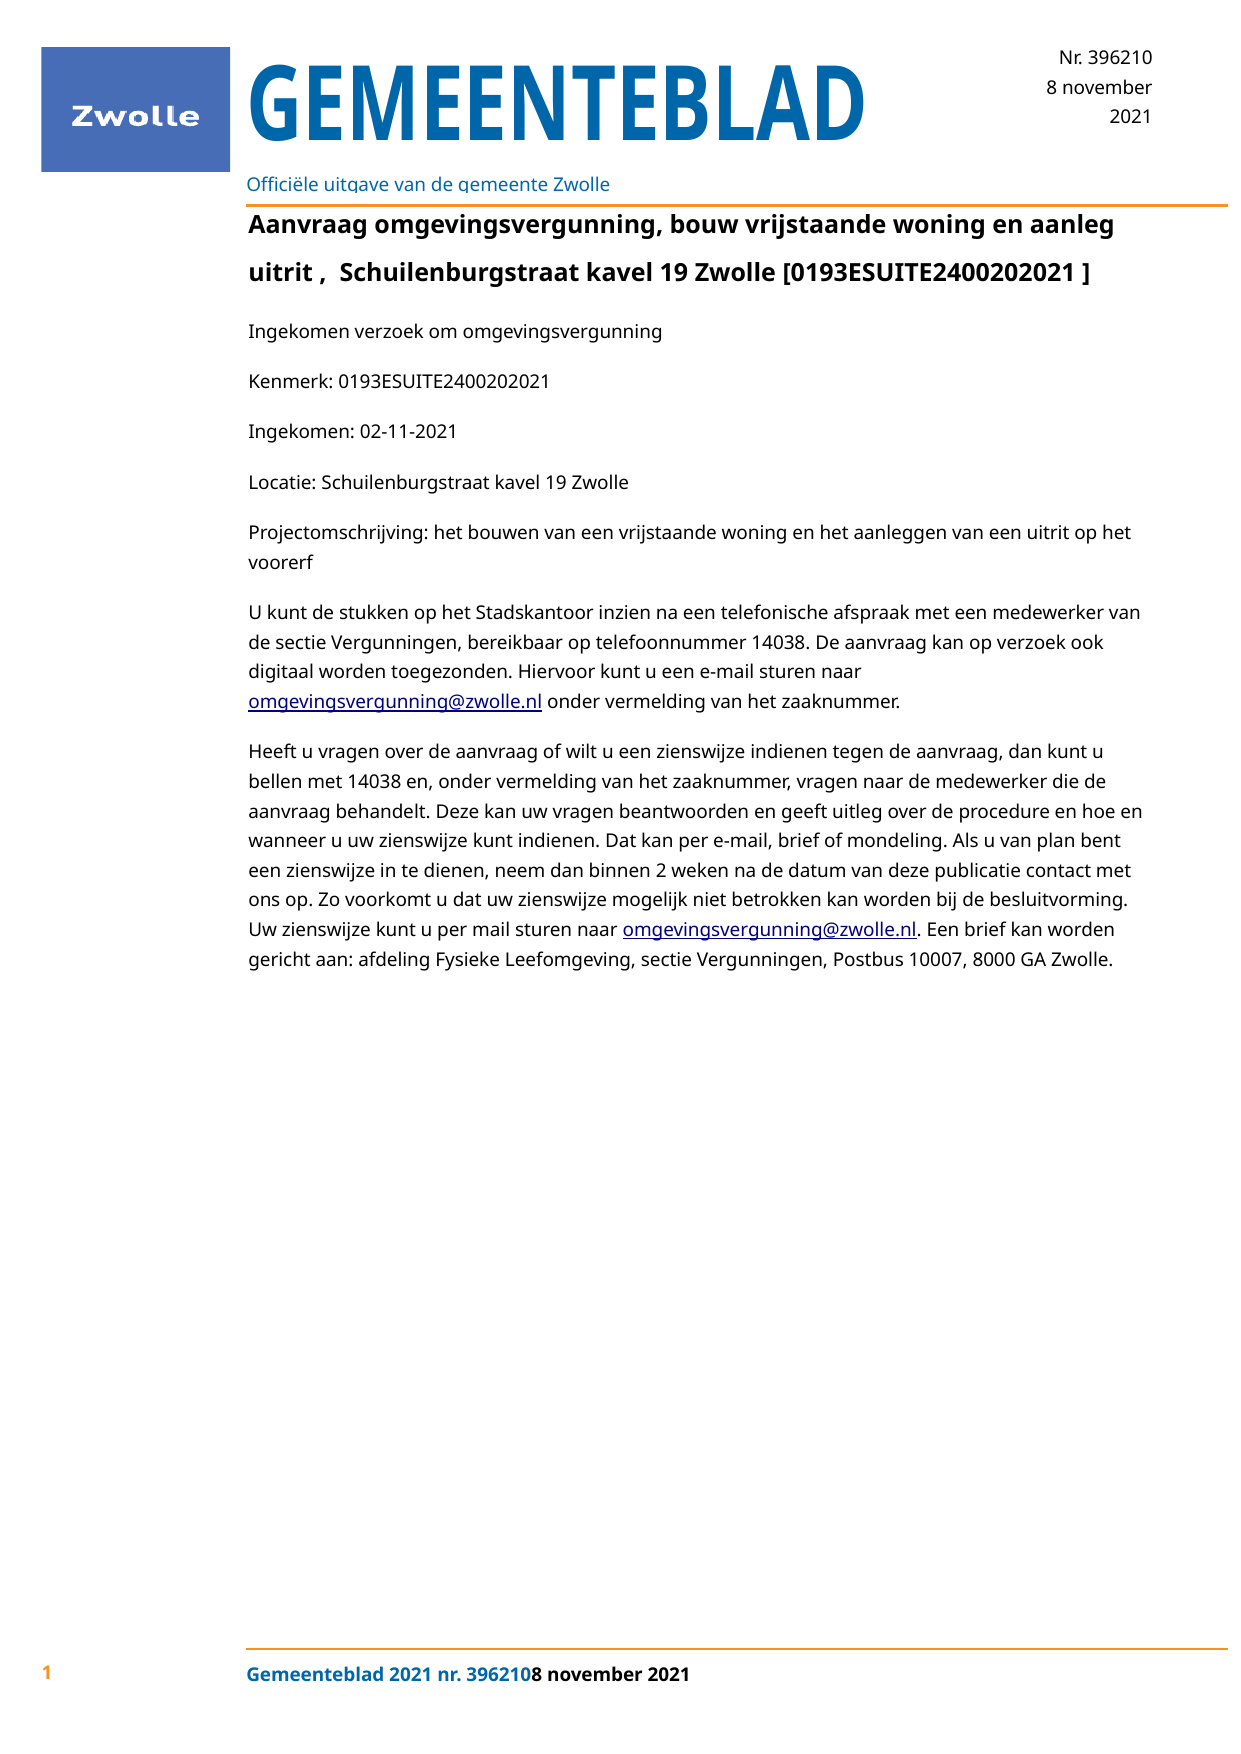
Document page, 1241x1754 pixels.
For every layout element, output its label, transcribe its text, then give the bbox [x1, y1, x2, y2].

picture [41, 47, 231, 172]
text U kunt de stukken op het Stadskantoor inzien na een telefonische afspraak met een medewerker van de sectie Vergunningen, bereikbaar op telefoonnummer 14038. De aanvraag kan op verzoek ook digitaal worden toegezonden. Hiervoor kunt u een e-mail sturen naar omgevingsvergunning@zwolle.nl onder vermelding van het zaaknummer. [248, 599, 1152, 714]
text Kenmerk: 0193ESUITE2400202021 [248, 368, 1152, 394]
text Ingekomen verzoek om omgevingsvergunning [248, 318, 1152, 344]
text Heeft u vragen over de aanvraag of wilt u een zienswijze indienen tegen de aanvraag, dan kunt u bellen met 14038 en, onder vermelding van het zaaknummer, vragen naar de medewerker die de aanvraag behandelt. Deze kan uw vragen beantwoorden en geeft uitleg over de procedure en hoe en wanneer u uw zienswijze kunt indienen. Dat kan per e-mail, brief of mondeling. Als u van plan bent een zienswijze in te dienen, neem dan binnen 2 weken na de datum van deze publicatie contact met ons op. Zo voorkomt u dat uw zienswijze mogelijk niet betrokken kan worden bij de besluitvorming. Uw zienswijze kunt u per mail sturen naar omgevingsvergunning@zwolle.nl. Een brief kan worden gericht aan: afdeling Fysieke Leefomgeving, sectie Vergunningen, Postbus 10007, 8000 GA Zwolle. [248, 739, 1152, 972]
text Ingekomen: 02-11-2021 [248, 419, 1152, 444]
text Aanvraag omgevingsvergunning, bouw vrijstaande woning en aanleg uitrit , Schuilenburgstraat kavel 19 Zwolle [0193ESUITE2400202021 ] [248, 207, 1152, 288]
text Locatie: Schuilenburgstraat kavel 19 Zwolle [248, 469, 1152, 495]
text Projectomschrijving: het bouwen van een vrijstaande woning en het aanleggen van een uitrit op het voorerf [248, 519, 1152, 575]
